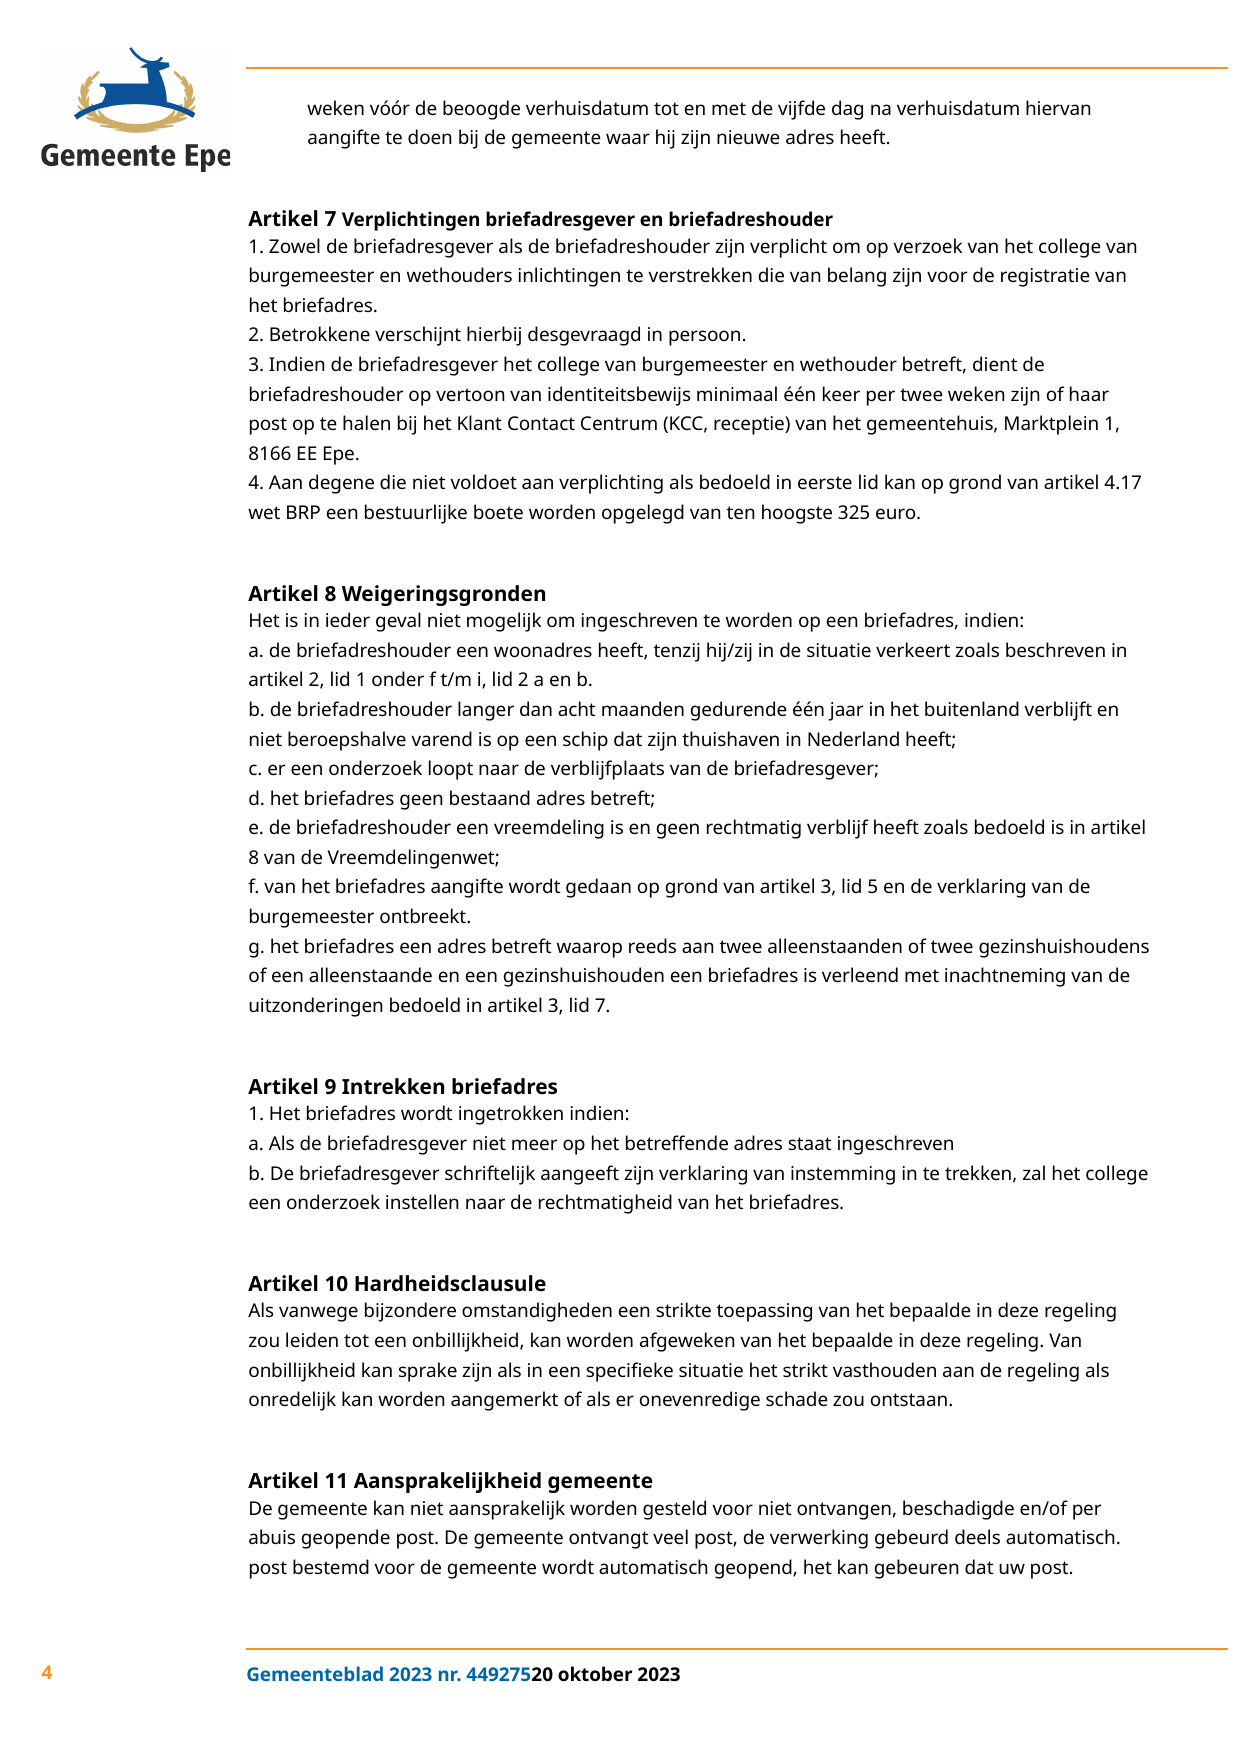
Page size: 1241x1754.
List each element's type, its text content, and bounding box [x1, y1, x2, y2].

text Als vanwege bijzondere omstandigheden een strikte toepassing van het bepaalde in deze regeling zou leiden tot een onbillijkheid, kan worden afgeweken van het bepaalde in deze regeling. Van onbillijkheid kan sprake zijn als in een specifieke situatie het strikt vasthouden aan de regeling als onredelijk kan worden aangemerkt of als er onevenredige schade zou ontstaan. [248, 1298, 1152, 1412]
text b. de briefadreshouder langer dan acht maanden gedurende één jaar in het buitenland verblijft en niet beroepshalve varend is op een schip dat zijn thuishaven in Nederland heeft; [248, 696, 1152, 752]
text e. de briefadreshouder een vreemdeling is en geen rechtmatig verblijf heeft zoals bedoeld is in artikel 8 van de Vreemdelingenwet; [248, 814, 1152, 870]
text c. er een onderzoek loopt naar de verblijfplaats van de briefadresgever; [248, 755, 1152, 781]
text d. het briefadres geen bestaand adres betreft; [248, 785, 1152, 811]
text De gemeente kan niet aansprakelijk worden gesteld voor niet ontvangen, beschadigde en/of per abuis geopende post. De gemeente ontvangt veel post, de verwerking gebeurd deels automatisch. post bestemd voor de gemeente wordt automatisch geopend, het kan gebeuren dat uw post. [248, 1495, 1152, 1580]
text g. het briefadres een adres betreft waarop reeds aan twee alleenstaanden of twee gezinshuishoudens of een alleenstaande en een gezinshuishouden een briefadres is verleend met inachtneming van de uitzonderingen bedoeld in artikel 3, lid 7. [248, 933, 1152, 1018]
text 2. Betrokkene verschijnt hierbij desgevraagd in persoon. [248, 322, 1152, 347]
text Artikel 10 Hardheidsclausule [248, 1269, 1152, 1298]
text f. van het briefadres aangifte wordt gedaan op grond van artikel 3, lid 5 en de verklaring van de burgemeester ontbreekt. [248, 874, 1152, 929]
text b. De briefadresgever schriftelijk aangeeft zijn verklaring van instemming in te trekken, zal het college een onderzoek instellen naar de rechtmatigheid van het briefadres. [248, 1160, 1152, 1215]
text a. de briefadreshouder een woonadres heeft, tenzij hij/zij in de situatie verkeert zoals beschreven in artikel 2, lid 1 onder f t/m i, lid 2 a en b. [248, 637, 1152, 692]
text Artikel 8 Weigeringsgronden [248, 579, 1152, 607]
text Het is in ieder geval niet mogelijk om ingeschreven te worden op een briefadres, indien: [248, 607, 1152, 633]
picture [41, 47, 231, 172]
list weken vóór de beoogde verhuisdatum tot en met de vijfde dag na verhuisdatum hiervan aangifte te doen bij de gemeente waar hij zijn nieuwe adres heeft. [248, 95, 1152, 150]
text 1. Zowel de briefadresgever als de briefadreshouder zijn verplicht om op verzoek van het college van burgemeester en wethouders inlichtingen te verstrekken die van belang zijn voor de registratie van het briefadres. [248, 233, 1152, 318]
text 3. Indien de briefadresgever het college van burgemeester en wethouder betreft, dient de briefadreshouder op vertoon van identiteitsbewijs minimaal één keer per twee weken zijn of haar post op te halen bij het Klant Contact Centrum (KCC, receptie) van het gemeentehuis, Marktplein 1, 8166 EE Epe. [248, 351, 1152, 466]
text Artikel 11 Aansprakelijkheid gemeente [248, 1466, 1152, 1495]
text Artikel 9 Intrekken briefadres [248, 1072, 1152, 1101]
text 1. Het briefadres wordt ingetrokken indien: [248, 1101, 1152, 1126]
text Artikel 7 Verplichtingen briefadresgever en briefadreshouder [248, 204, 1152, 233]
text 4. Aan degene die niet voldoet aan verplichting als bedoeld in eerste lid kan op grond van artikel 4.17 wet BRP een bestuurlijke boete worden opgelegd van ten hoogste 325 euro. [248, 469, 1152, 525]
text a. Als de briefadresgever niet meer op het betreffende adres staat ingeschreven [248, 1130, 1152, 1156]
